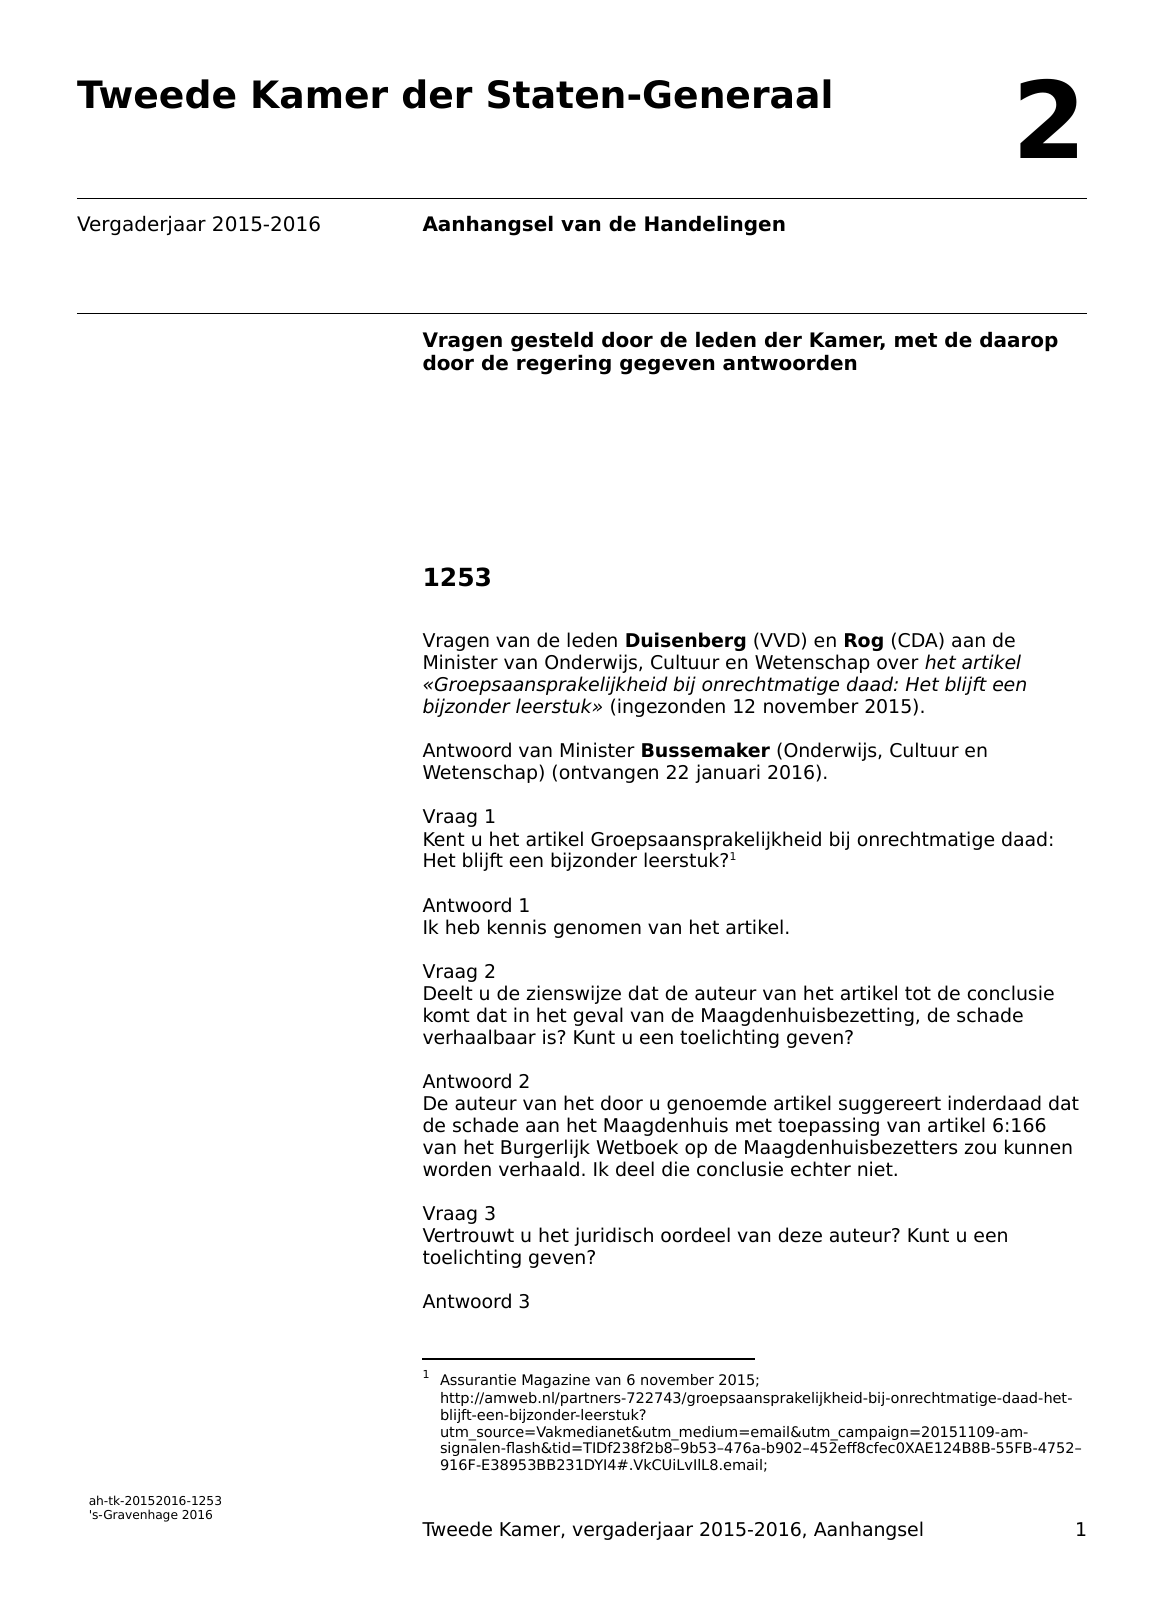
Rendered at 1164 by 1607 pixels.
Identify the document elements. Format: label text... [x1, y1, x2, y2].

text 's-Gravenhage 2016 [88, 1508, 323, 1522]
text Antwoord 2 [422, 1071, 1087, 1093]
text De auteur van het door u genoemde artikel suggereert inderdaad dat de schade aan het Maagdenhuis met toepassing van artikel 6:166 van het Burgerlijk Wetboek op de Maagdenhuisbezetters zou kunnen worden verhaald. Ik deel die conclusie echter niet. [422, 1093, 1087, 1181]
table_header 2 [886, 59, 1087, 198]
table_cell [77, 314, 422, 375]
text Vraag 1 [422, 806, 1087, 828]
table_header Tweede Kamer der Staten-Generaal [77, 59, 886, 198]
text Antwoord 1 [422, 894, 1087, 917]
text Kent u het artikel Groepsaansprakelijkheid bij onrechtmatige daad: Het blijft een bijzonder leerstuk? [422, 828, 1087, 872]
table_cell Vergaderjaar 2015-2016 [77, 199, 422, 313]
text Vertrouwt u het juridisch oordeel van deze auteur? Kunt u een toelichting geven? [422, 1225, 1087, 1269]
text Assurantie Magazine van 6 november 2015; http://amweb.nl/partners-722743/groepsaansprakelijkheid-bij-onrechtmatige-daad-het-blijft-een-bijzonder-leerstuk?utm_source=Vakmedianet&utm_medium=email&utm_campaign=20151109-am-signalen-flash&tid=TIDf238f2b8–9b53–476a-b902–452eff8cfec0XAE124B8B-55FB-4752–916F-E38953BB231DYI4#.VkCUiLvIlL8.email; [422, 1368, 1087, 1474]
text Deelt u de zienswijze dat de auteur van het artikel tot de conclusie komt dat in het geval van de Maagdenhuisbezetting, de schade verhaalbaar is? Kunt u een toelichting geven? [422, 983, 1087, 1049]
text Antwoord 3 [422, 1291, 1087, 1313]
table_cell Aanhangsel van de Handelingen [422, 199, 1087, 313]
table_cell Vragen gesteld door de leden der Kamer, met de daarop door de regering gegeven antwoorden [422, 314, 1087, 375]
text 1253 [422, 563, 1087, 592]
text Antwoord van Minister Bussemaker (Onderwijs, Cultuur en Wetenschap) (ontvangen 22 januari 2016). [422, 740, 1087, 784]
text Vragen van de leden Duisenberg (VVD) en Rog (CDA) aan de Minister van Onderwijs, Cultuur en Wetenschap over het artikel «Groepsaansprakelijkheid bij onrechtmatige daad: Het blijft een bijzonder leerstuk» (ingezonden 12 november 2015). [422, 630, 1087, 718]
text Vraag 3 [422, 1203, 1087, 1225]
text Ik heb kennis genomen van het artikel. [422, 917, 1087, 938]
text Vraag 2 [422, 961, 1087, 983]
text ah-tk-20152016-1253 [88, 1494, 323, 1508]
